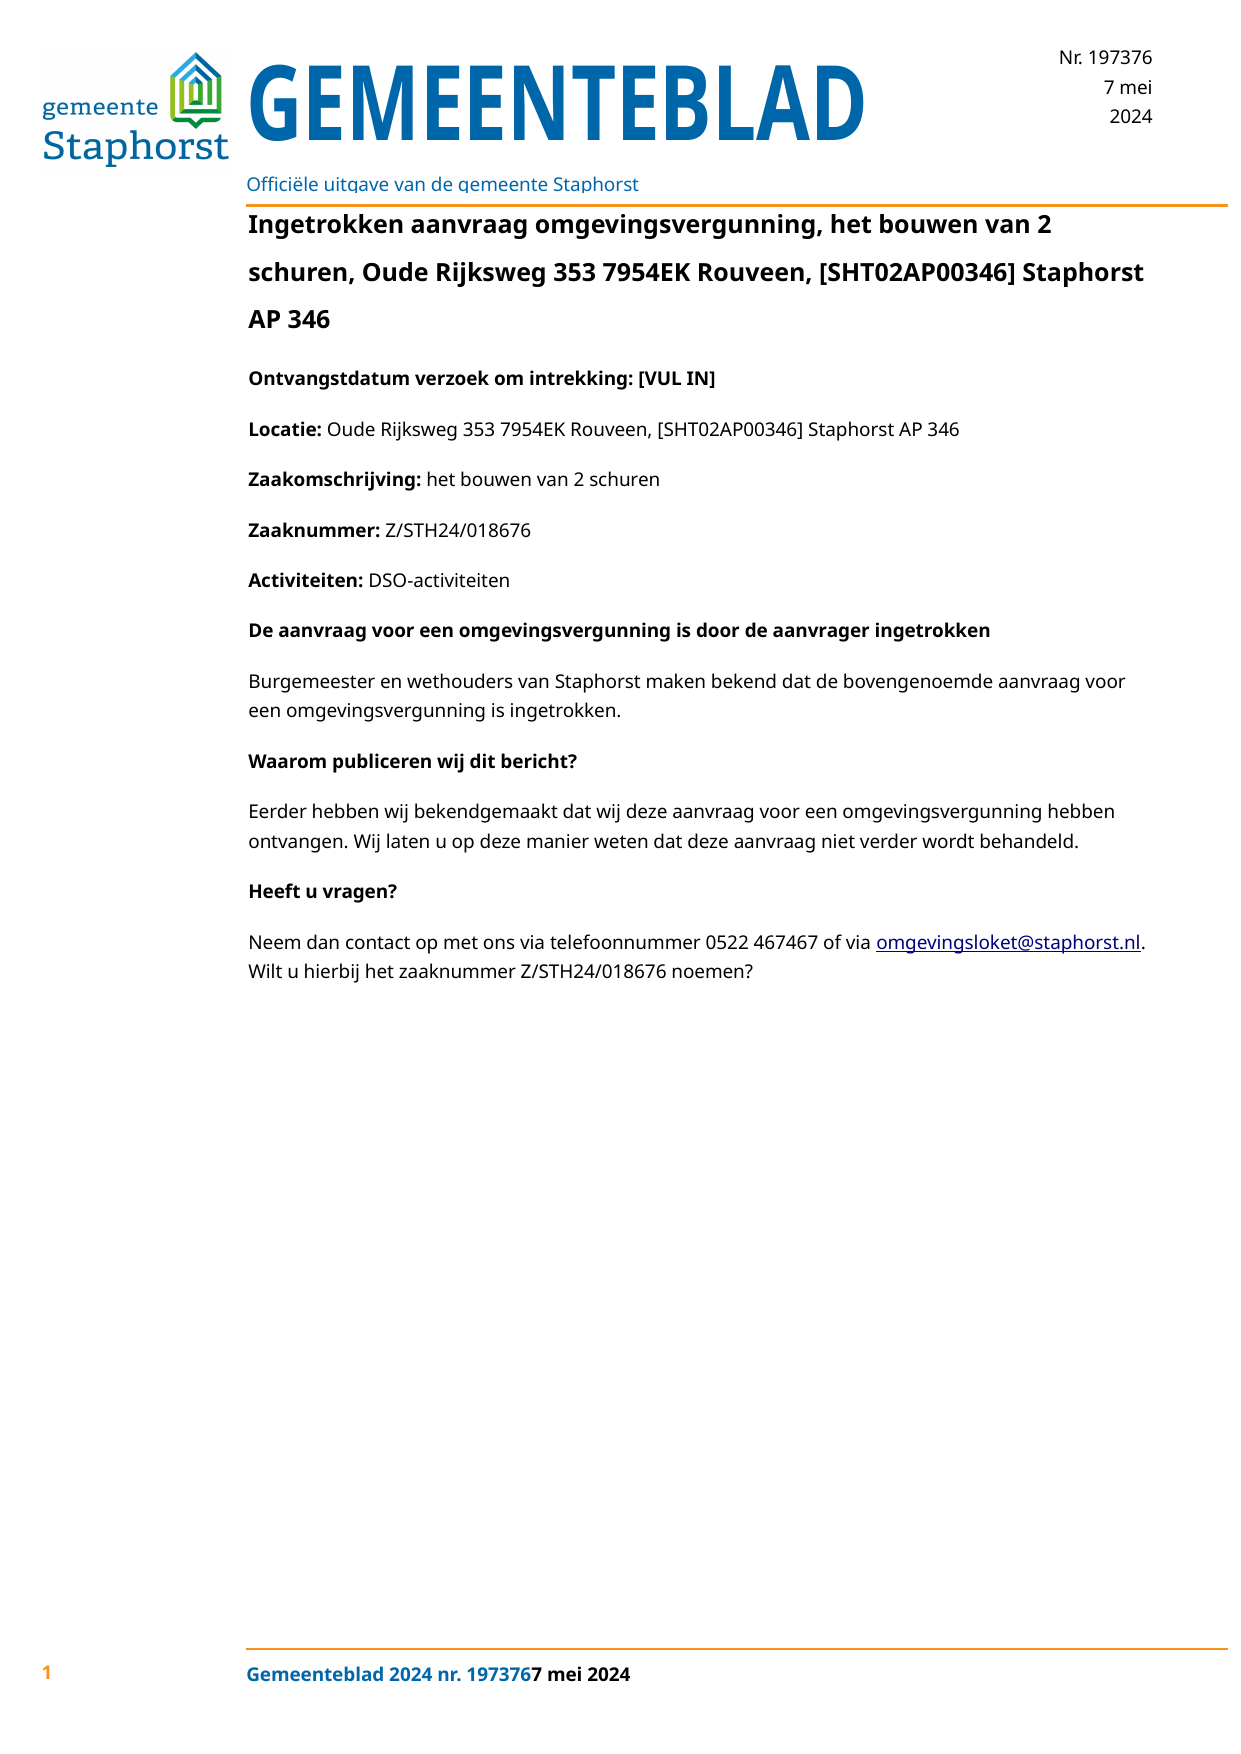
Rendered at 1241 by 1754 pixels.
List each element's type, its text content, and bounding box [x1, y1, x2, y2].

text Waarom publiceren wij dit bericht? [248, 748, 1152, 774]
text Zaakomschrijving: het bouwen van 2 schuren [248, 466, 1152, 492]
text Locatie: Oude Rijksweg 353 7954EK Rouveen, [SHT02AP00346] Staphorst AP 346 [248, 416, 1152, 442]
text Heeft u vragen? [248, 878, 1152, 904]
text De aanvraag voor een omgevingsvergunning is door de aanvrager ingetrokken [248, 618, 1152, 643]
text Zaaknummer: Z/STH24/018676 [248, 517, 1152, 542]
text Eerder hebben wij bekendgemaakt dat wij deze aanvraag voor een omgevingsvergunning hebben ontvangen. Wij laten u op deze manier weten dat deze aanvraag niet verder wordt behandeld. [248, 798, 1152, 854]
picture [41, 47, 231, 172]
text Ontvangstdatum verzoek om intrekking: [VUL IN] [248, 366, 1152, 391]
text Ingetrokken aanvraag omgevingsvergunning, het bouwen van 2 schuren, Oude Rijksweg 353 7954EK Rouveen, [SHT02AP00346] Staphorst AP 346 [248, 207, 1152, 336]
text Neem dan contact op met ons via telefoonnummer 0522 467467 of via omgevingsloket@staphorst.nl. Wilt u hierbij het zaaknummer Z/STH24/018676 noemen? [248, 929, 1152, 984]
text Burgemeester en wethouders van Staphorst maken bekend dat de bovengenoemde aanvraag voor een omgevingsvergunning is ingetrokken. [248, 668, 1152, 723]
text Activiteiten: DSO-activiteiten [248, 567, 1152, 593]
